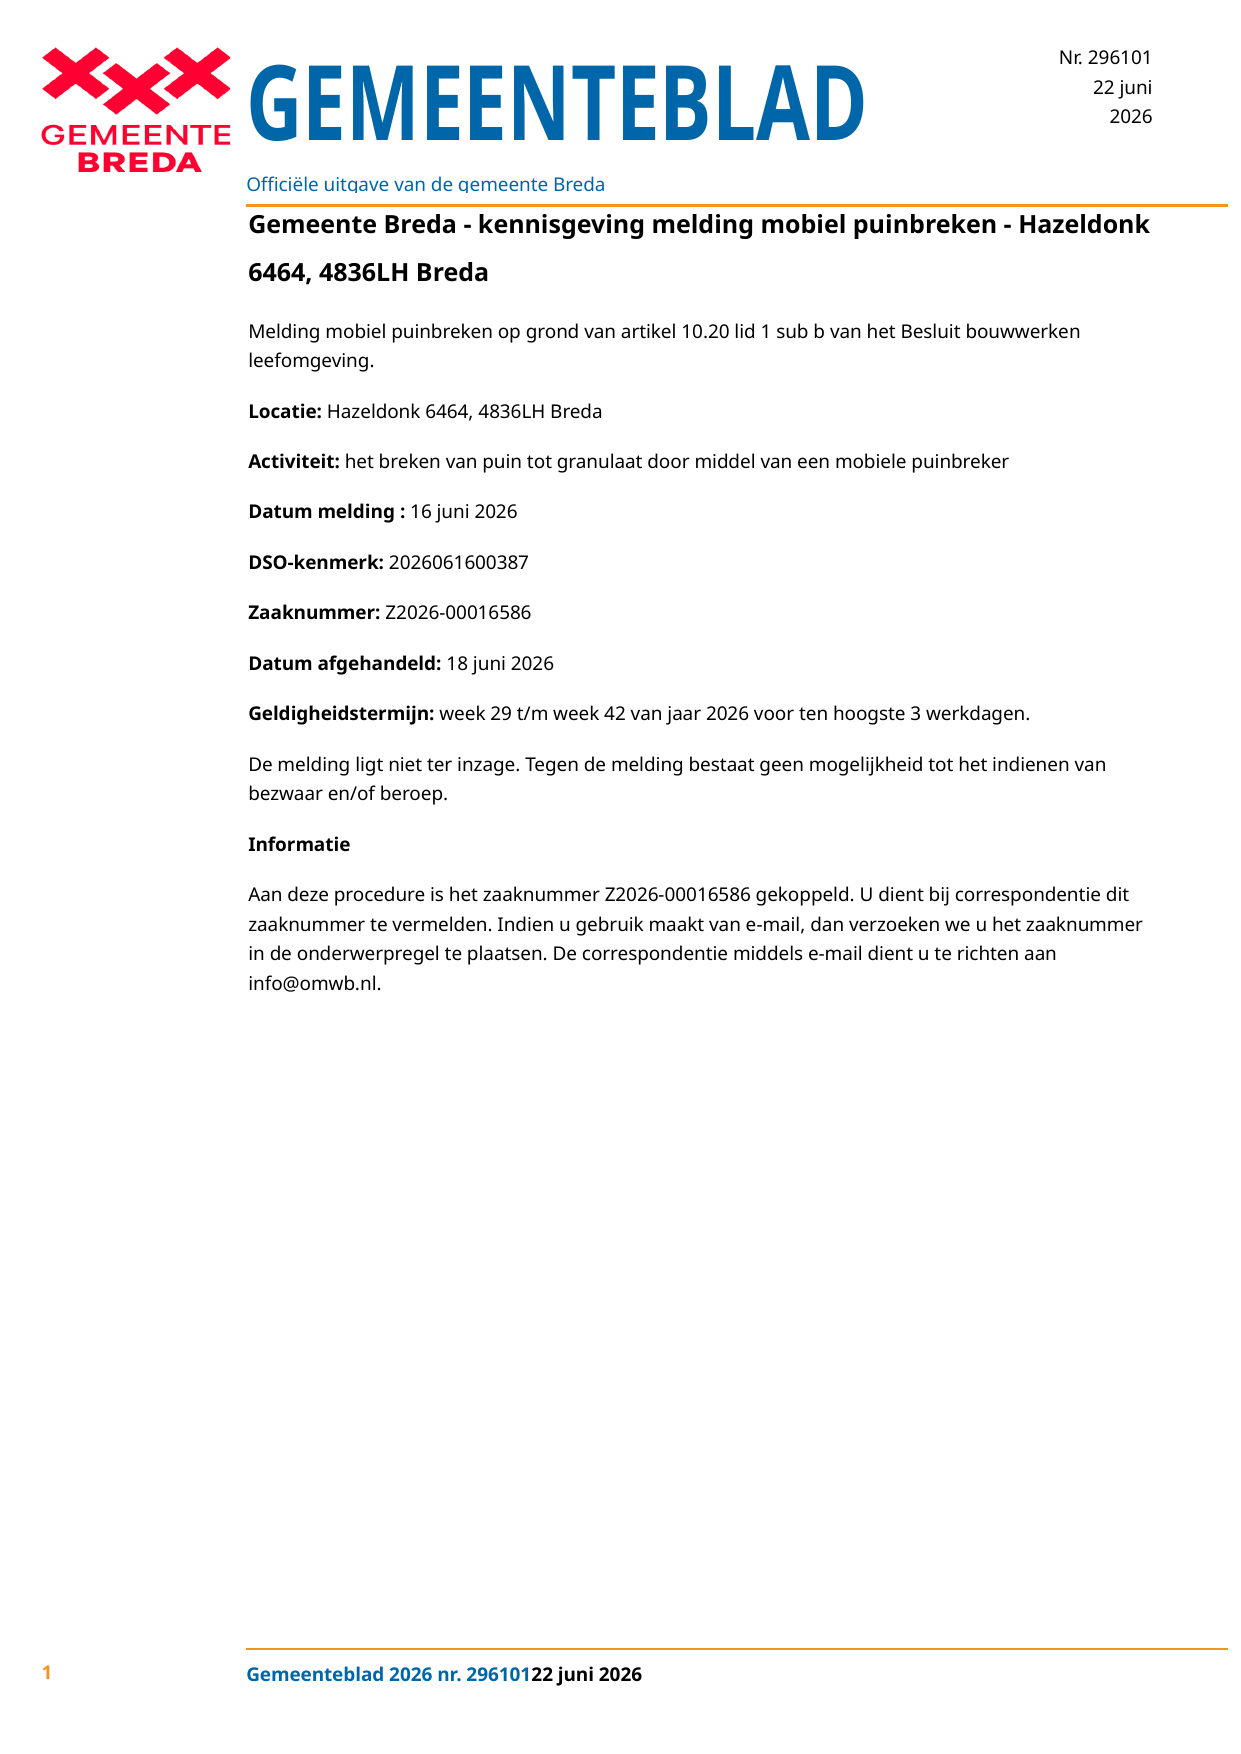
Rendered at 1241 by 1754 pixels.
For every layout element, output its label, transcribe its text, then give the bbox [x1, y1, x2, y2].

text De melding ligt niet ter inzage. Tegen de melding bestaat geen mogelijkheid tot het indienen van bezwaar en/of beroep. [248, 751, 1152, 806]
text Datum melding : 16 juni 2026 [248, 499, 1152, 524]
text DSO-kenmerk: 2026061600387 [248, 549, 1152, 575]
text Aan deze procedure is het zaaknummer Z2026-00016586 gekoppeld. U dient bij correspondentie dit zaaknummer te vermelden. Indien u gebruik maakt van e-mail, dan verzoeken we u het zaaknummer in de onderwerpregel te plaatsen. De correspondentie middels e-mail dient u te richten aan info@omwb.nl. [248, 881, 1152, 996]
text Gemeente Breda - kennisgeving melding mobiel puinbreken - Hazeldonk 6464, 4836LH Breda [248, 207, 1152, 288]
text Locatie: Hazeldonk 6464, 4836LH Breda [248, 398, 1152, 424]
text Melding mobiel puinbreken op grond van artikel 10.20 lid 1 sub b van het Besluit bouwwerken leefomgeving. [248, 318, 1152, 373]
text Informatie [248, 831, 1152, 857]
text Zaaknummer: Z2026-00016586 [248, 599, 1152, 625]
text Geldigheidstermijn: week 29 t/m week 42 van jaar 2026 voor ten hoogste 3 werkdagen. [248, 700, 1152, 726]
picture [41, 47, 231, 172]
text Activiteit: het breken van puin tot granulaat door middel van een mobiele puinbreker [248, 448, 1152, 474]
text Datum afgehandeld: 18 juni 2026 [248, 650, 1152, 676]
